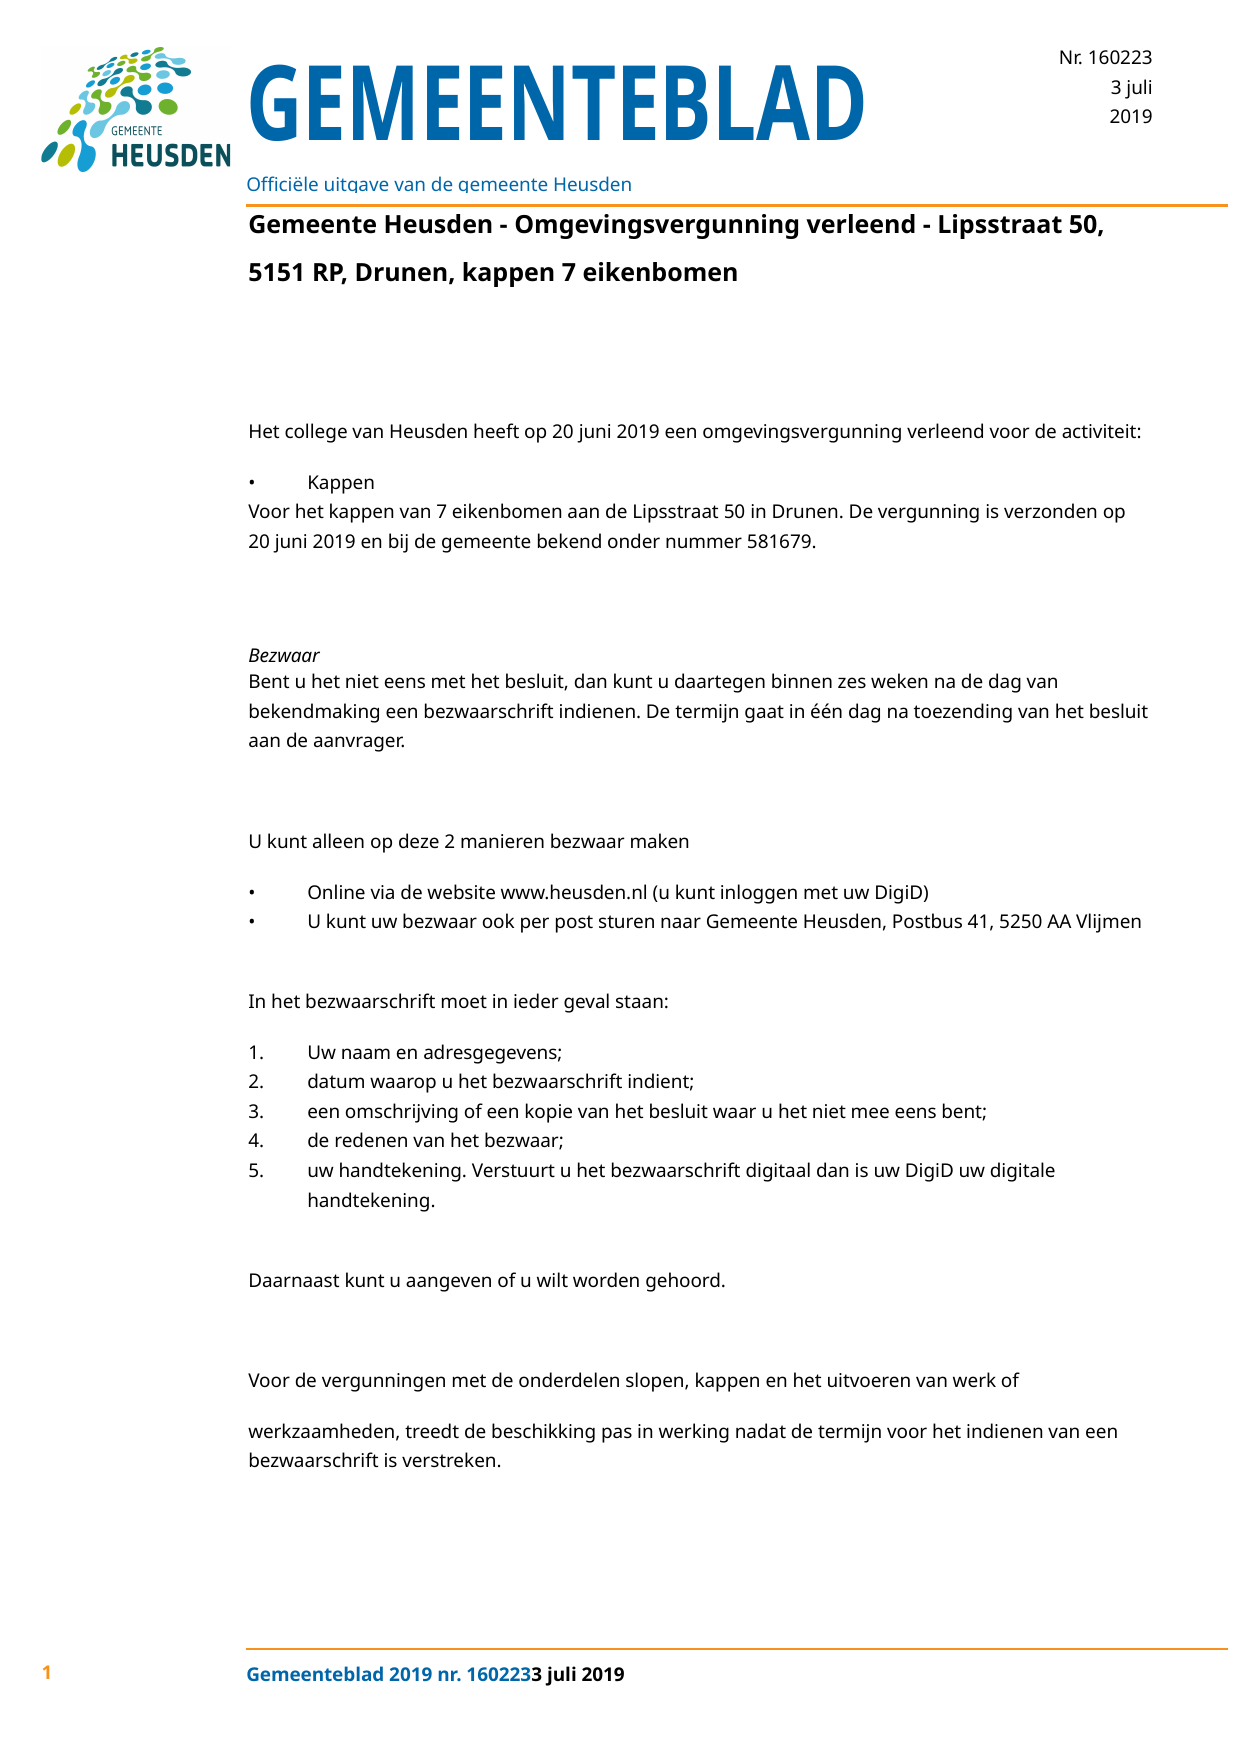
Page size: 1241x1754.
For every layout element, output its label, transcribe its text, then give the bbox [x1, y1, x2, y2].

picture [41, 47, 231, 172]
list Uw naam en adresgegevens; [248, 1039, 1152, 1064]
text werkzaamheden, treedt de beschikking pas in werking nadat de termijn voor het indienen van een bezwaarschrift is verstreken. [248, 1418, 1152, 1473]
text Voor de vergunningen met de onderdelen slopen, kappen en het uitvoeren van werk of [248, 1368, 1152, 1393]
list Online via de website www.heusden.nl (u kunt inloggen met uw DigiD) [248, 879, 1152, 904]
list de redenen van het bezwaar; [248, 1128, 1152, 1153]
list een omschrijving of een kopie van het besluit waar u het niet mee eens bent; [248, 1098, 1152, 1124]
text Voor het kappen van 7 eikenbomen aan de Lipsstraat 50 in Drunen. De vergunning is verzonden op 20 juni 2019 en bij de gemeente bekend onder nummer 581679. [248, 499, 1152, 554]
text Bezwaar [248, 643, 1152, 668]
text Bent u het niet eens met het besluit, dan kunt u daartegen binnen zes weken na de dag van bekendmaking een bezwaarschrift indienen. De termijn gaat in één dag na toezending van het besluit aan de aanvrager. [248, 668, 1152, 753]
text Gemeente Heusden - Omgevingsvergunning verleend - Lipsstraat 50, 5151 RP, Drunen, kappen 7 eikenbomen [248, 207, 1152, 288]
list U kunt uw bezwaar ook per post sturen naar Gemeente Heusden, Postbus 41, 5250 AA Vlijmen [248, 908, 1152, 934]
list Kappen [248, 469, 1152, 495]
text Daarnaast kunt u aangeven of u wilt worden gehoord. [248, 1267, 1152, 1292]
text U kunt alleen op deze 2 manieren bezwaar maken [248, 828, 1152, 854]
list uw handtekening. Verstuurt u het bezwaarschrift digitaal dan is uw DigiD uw digitale handtekening. [248, 1157, 1152, 1212]
list datum waarop u het bezwaarschrift indient; [248, 1068, 1152, 1094]
text In het bezwaarschrift moet in ieder geval staan: [248, 988, 1152, 1014]
text Het college van Heusden heeft op 20 juni 2019 een omgevingsvergunning verleend voor de activiteit: [248, 419, 1152, 444]
